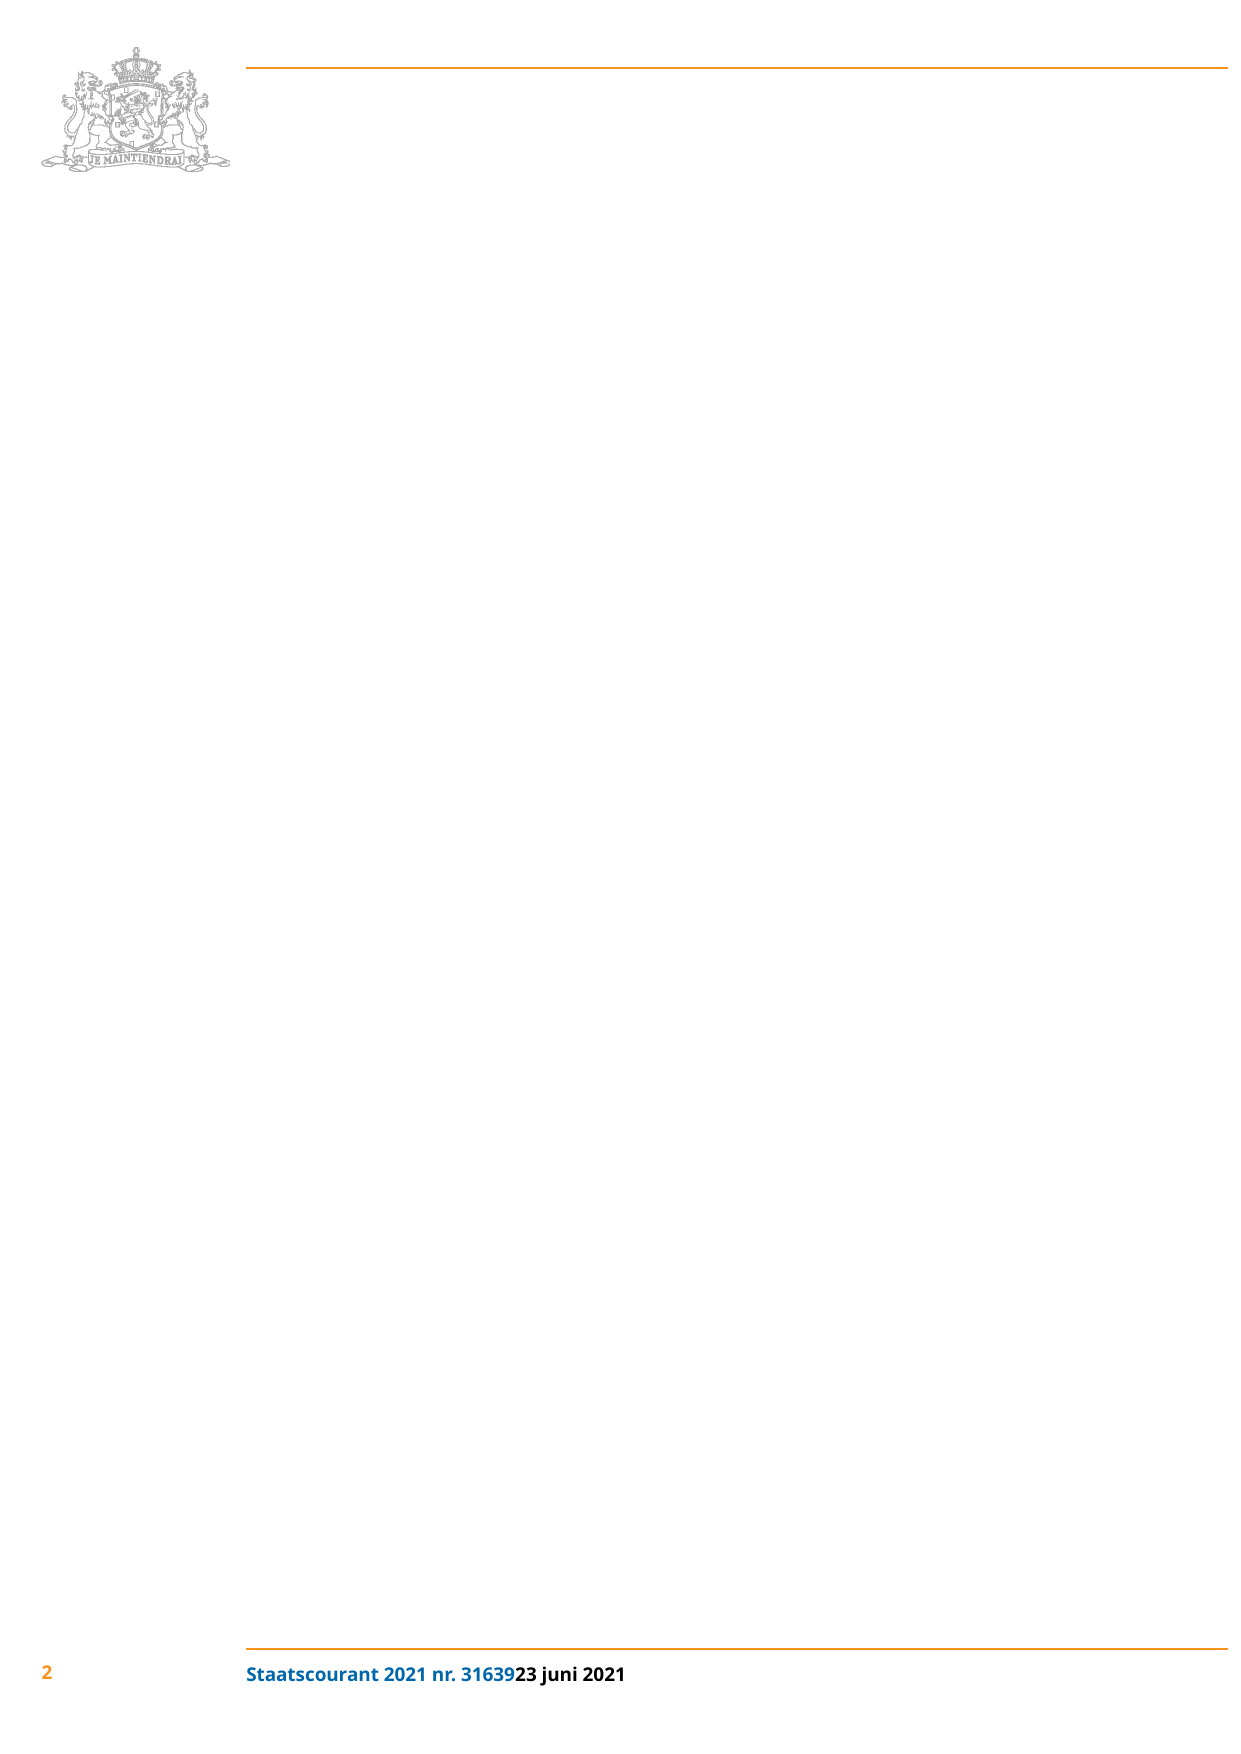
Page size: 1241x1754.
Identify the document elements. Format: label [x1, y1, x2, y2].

picture [41, 47, 231, 172]
